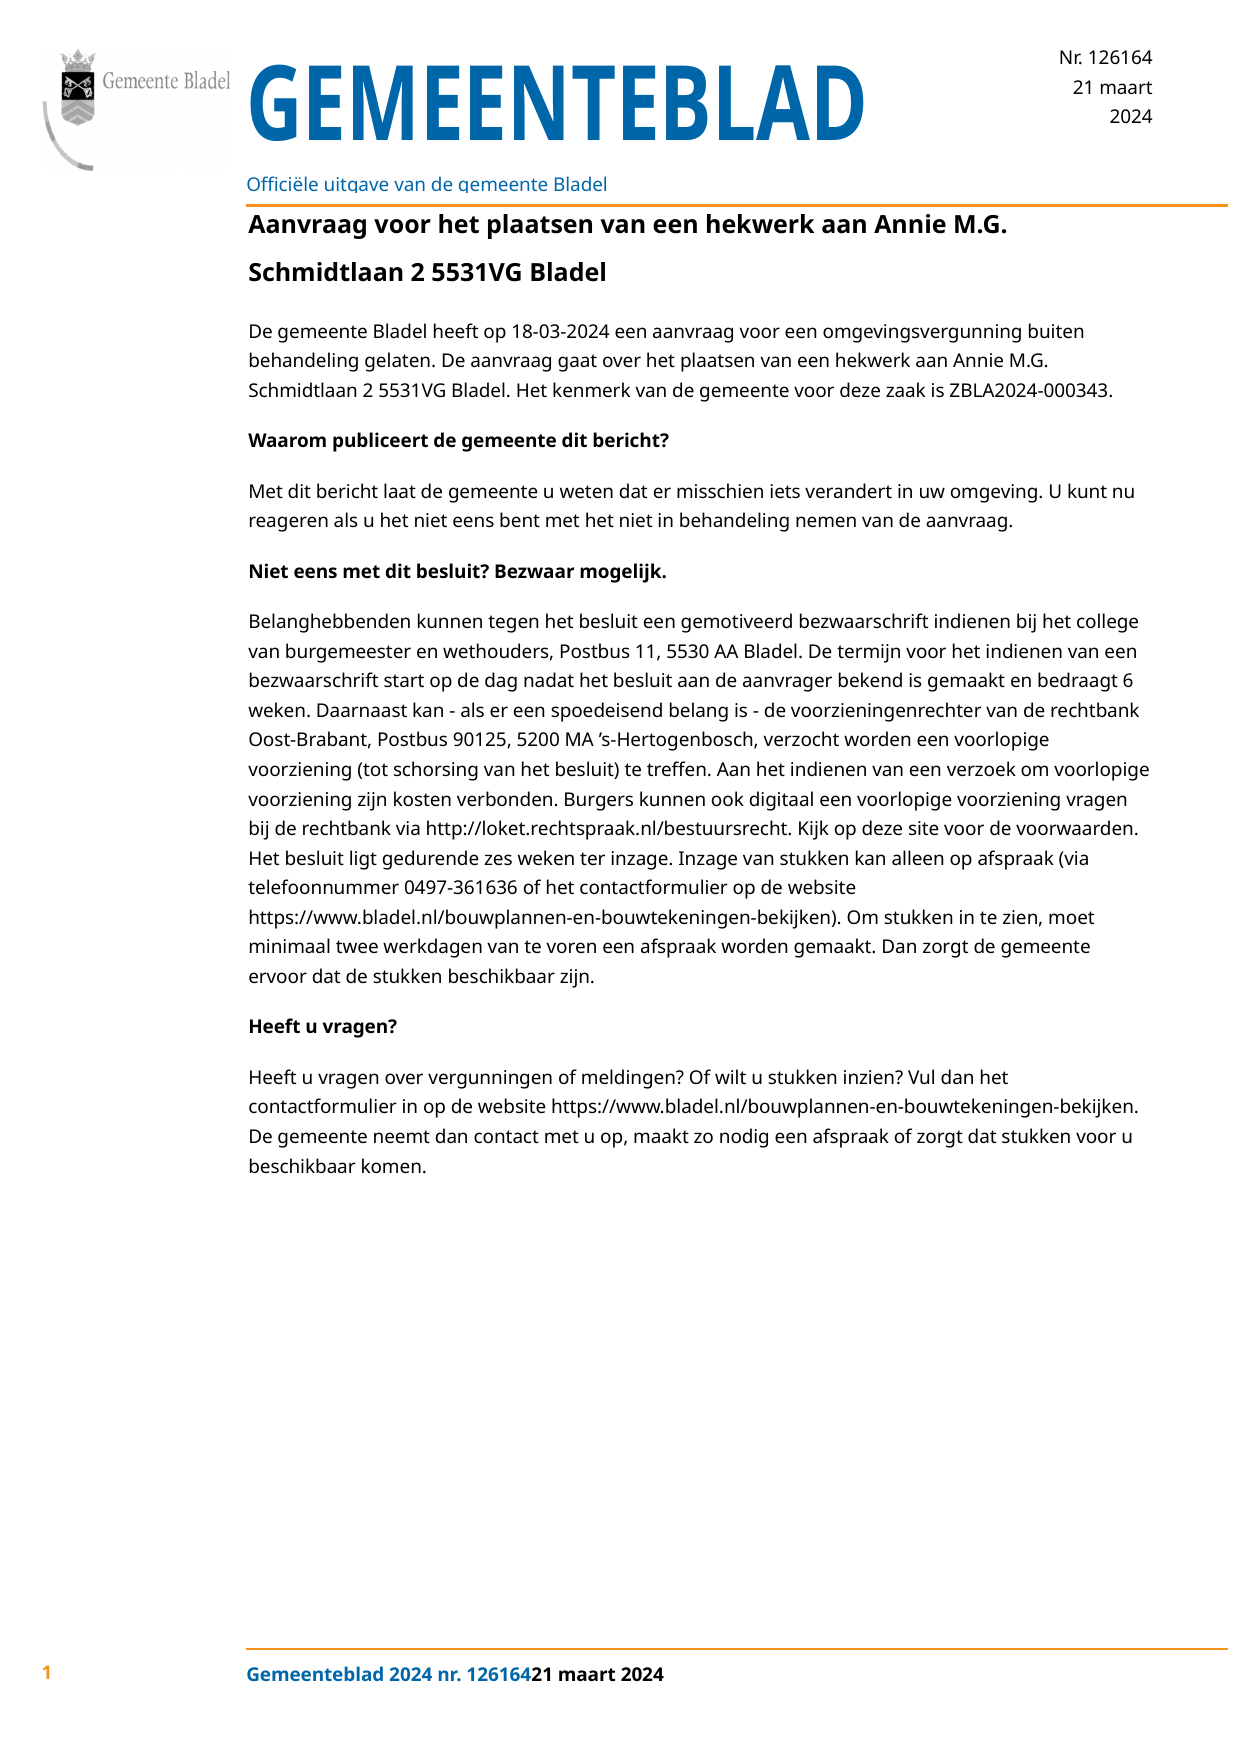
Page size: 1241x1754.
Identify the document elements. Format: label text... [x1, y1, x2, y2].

text Belanghebbenden kunnen tegen het besluit een gemotiveerd bezwaarschrift indienen bij het college van burgemeester en wethouders, Postbus 11, 5530 AA Bladel. De termijn voor het indienen van een bezwaarschrift start op de dag nadat het besluit aan de aanvrager bekend is gemaakt en bedraagt 6 weken. Daarnaast kan - als er een spoedeisend belang is - de voorzieningenrechter van de rechtbank Oost-Brabant, Postbus 90125, 5200 MA ’s-Hertogenbosch, verzocht worden een voorlopige voorziening (tot schorsing van het besluit) te treffen. Aan het indienen van een verzoek om voorlopige voorziening zijn kosten verbonden. Burgers kunnen ook digitaal een voorlopige voorziening vragen bij de rechtbank via http://loket.rechtspraak.nl/bestuursrecht. Kijk op deze site voor de voorwaarden. Het besluit ligt gedurende zes weken ter inzage. Inzage van stukken kan alleen op afspraak (via telefoonnummer 0497-361636 of het contactformulier op de website https://www.bladel.nl/bouwplannen-en-bouwtekeningen-bekijken). Om stukken in te zien, moet minimaal twee werkdagen van te voren een afspraak worden gemaakt. Dan zorgt de gemeente ervoor dat de stukken beschikbaar zijn. [248, 608, 1152, 989]
text Heeft u vragen over vergunningen of meldingen? Of wilt u stukken inzien? Vul dan het contactformulier in op de website https://www.bladel.nl/bouwplannen-en-bouwtekeningen-bekijken. De gemeente neemt dan contact met u op, maakt zo nodig een afspraak of zorgt dat stukken voor u beschikbaar komen. [248, 1064, 1152, 1179]
text Waarom publiceert de gemeente dit bericht? [248, 427, 1152, 453]
picture [41, 47, 231, 172]
text De gemeente Bladel heeft op 18-03-2024 een aanvraag voor een omgevingsvergunning buiten behandeling gelaten. De aanvraag gaat over het plaatsen van een hekwerk aan Annie M.G. Schmidtlaan 2 5531VG Bladel. Het kenmerk van de gemeente voor deze zaak is ZBLA2024-000343. [248, 318, 1152, 403]
text Met dit bericht laat de gemeente u weten dat er misschien iets verandert in uw omgeving. U kunt nu reageren als u het niet eens bent met het niet in behandeling nemen van de aanvraag. [248, 478, 1152, 533]
text Niet eens met dit besluit? Bezwaar mogelijk. [248, 558, 1152, 584]
text Aanvraag voor het plaatsen van een hekwerk aan Annie M.G. Schmidtlaan 2 5531VG Bladel [248, 207, 1152, 288]
text Heeft u vragen? [248, 1014, 1152, 1039]
